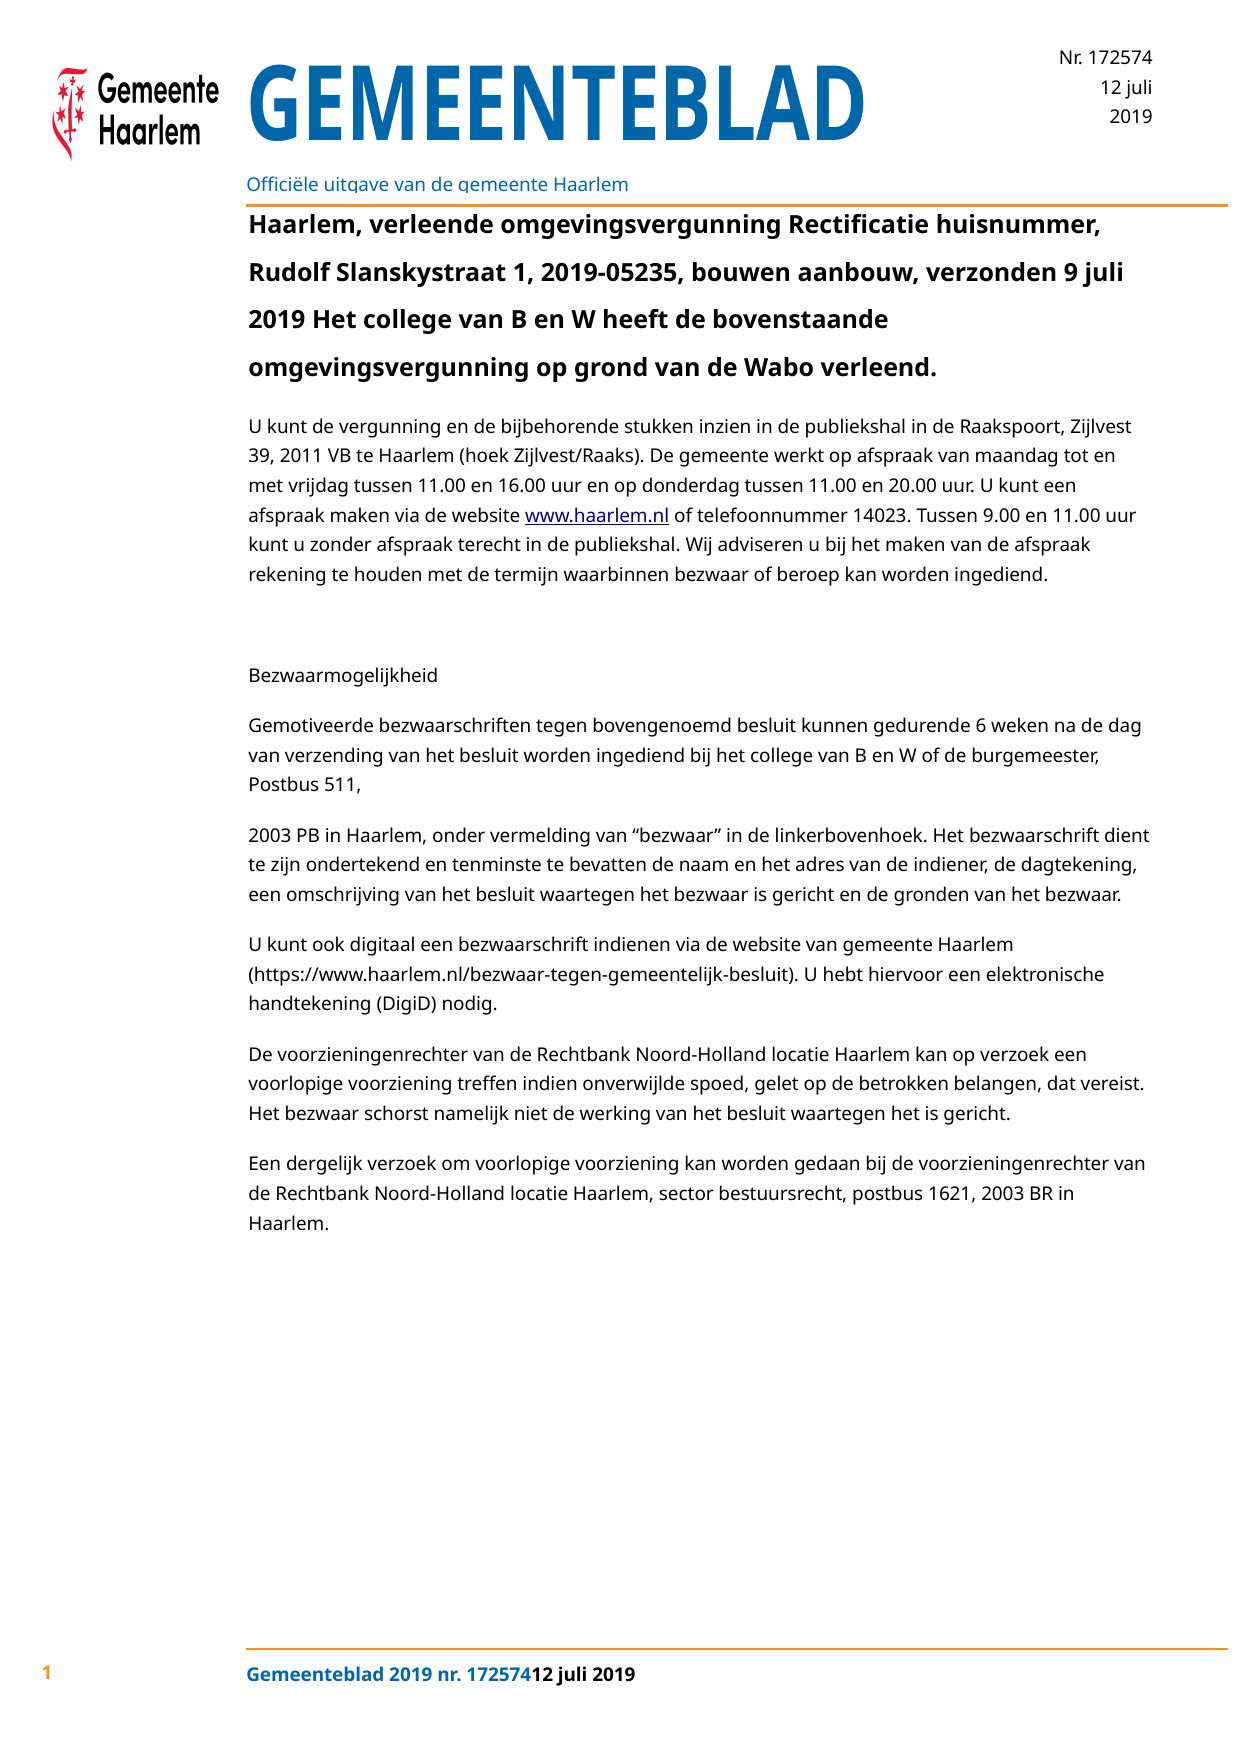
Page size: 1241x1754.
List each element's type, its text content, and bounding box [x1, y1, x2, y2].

text Bezwaarmogelijkheid [248, 662, 1152, 688]
text Gemotiveerde bezwaarschriften tegen bovengenoemd besluit kunnen gedurende 6 weken na de dag van verzending van het besluit worden ingediend bij het college van B en W of de burgemeester, Postbus 511, [248, 712, 1152, 797]
text Haarlem, verleende omgevingsvergunning Rectificatie huisnummer, Rudolf Slanskystraat 1, 2019-05235, bouwen aanbouw, verzonden 9 juli 2019 Het college van B en W heeft de bovenstaande omgevingsvergunning op grond van de Wabo verleend. [248, 207, 1152, 384]
text 2003 PB in Haarlem, onder vermelding van “bezwaar” in de linkerbovenhoek. Het bezwaarschrift dient te zijn ondertekend en tenminste te bevatten de naam en het adres van de indiener, de dagtekening, een omschrijving van het besluit waartegen het bezwaar is gericht en de gronden van het bezwaar. [248, 822, 1152, 907]
picture [41, 47, 231, 172]
text De voorzieningenrechter van de Rechtbank Noord-Holland locatie Haarlem kan op verzoek een voorlopige voorziening treffen indien onverwijlde spoed, gelet op de betrokken belangen, dat vereist. Het bezwaar schorst namelijk niet de werking van het besluit waartegen het is gericht. [248, 1041, 1152, 1126]
text Een dergelijk verzoek om voorlopige voorziening kan worden gedaan bij de voorzieningenrechter van de Rechtbank Noord-Holland locatie Haarlem, sector bestuursrecht, postbus 1621, 2003 BR in Haarlem. [248, 1151, 1152, 1236]
text U kunt ook digitaal een bezwaarschrift indienen via de website van gemeente Haarlem (https://www.haarlem.nl/bezwaar-tegen-gemeentelijk-besluit). U hebt hiervoor een elektronische handtekening (DigiD) nodig. [248, 931, 1152, 1016]
text U kunt de vergunning en de bijbehorende stukken inzien in de publiekshal in de Raakspoort, Zijlvest 39, 2011 VB te Haarlem (hoek Zijlvest/Raaks). De gemeente werkt op afspraak van maandag tot en met vrijdag tussen 11.00 en 16.00 uur en op donderdag tussen 11.00 en 20.00 uur. U kunt een afspraak maken via de website www.haarlem.nl of telefoonnummer 14023. Tussen 9.00 en 11.00 uur kunt u zonder afspraak terecht in de publiekshal. Wij adviseren u bij het maken van de afspraak rekening te houden met de termijn waarbinnen bezwaar of beroep kan worden ingediend. [248, 413, 1152, 587]
